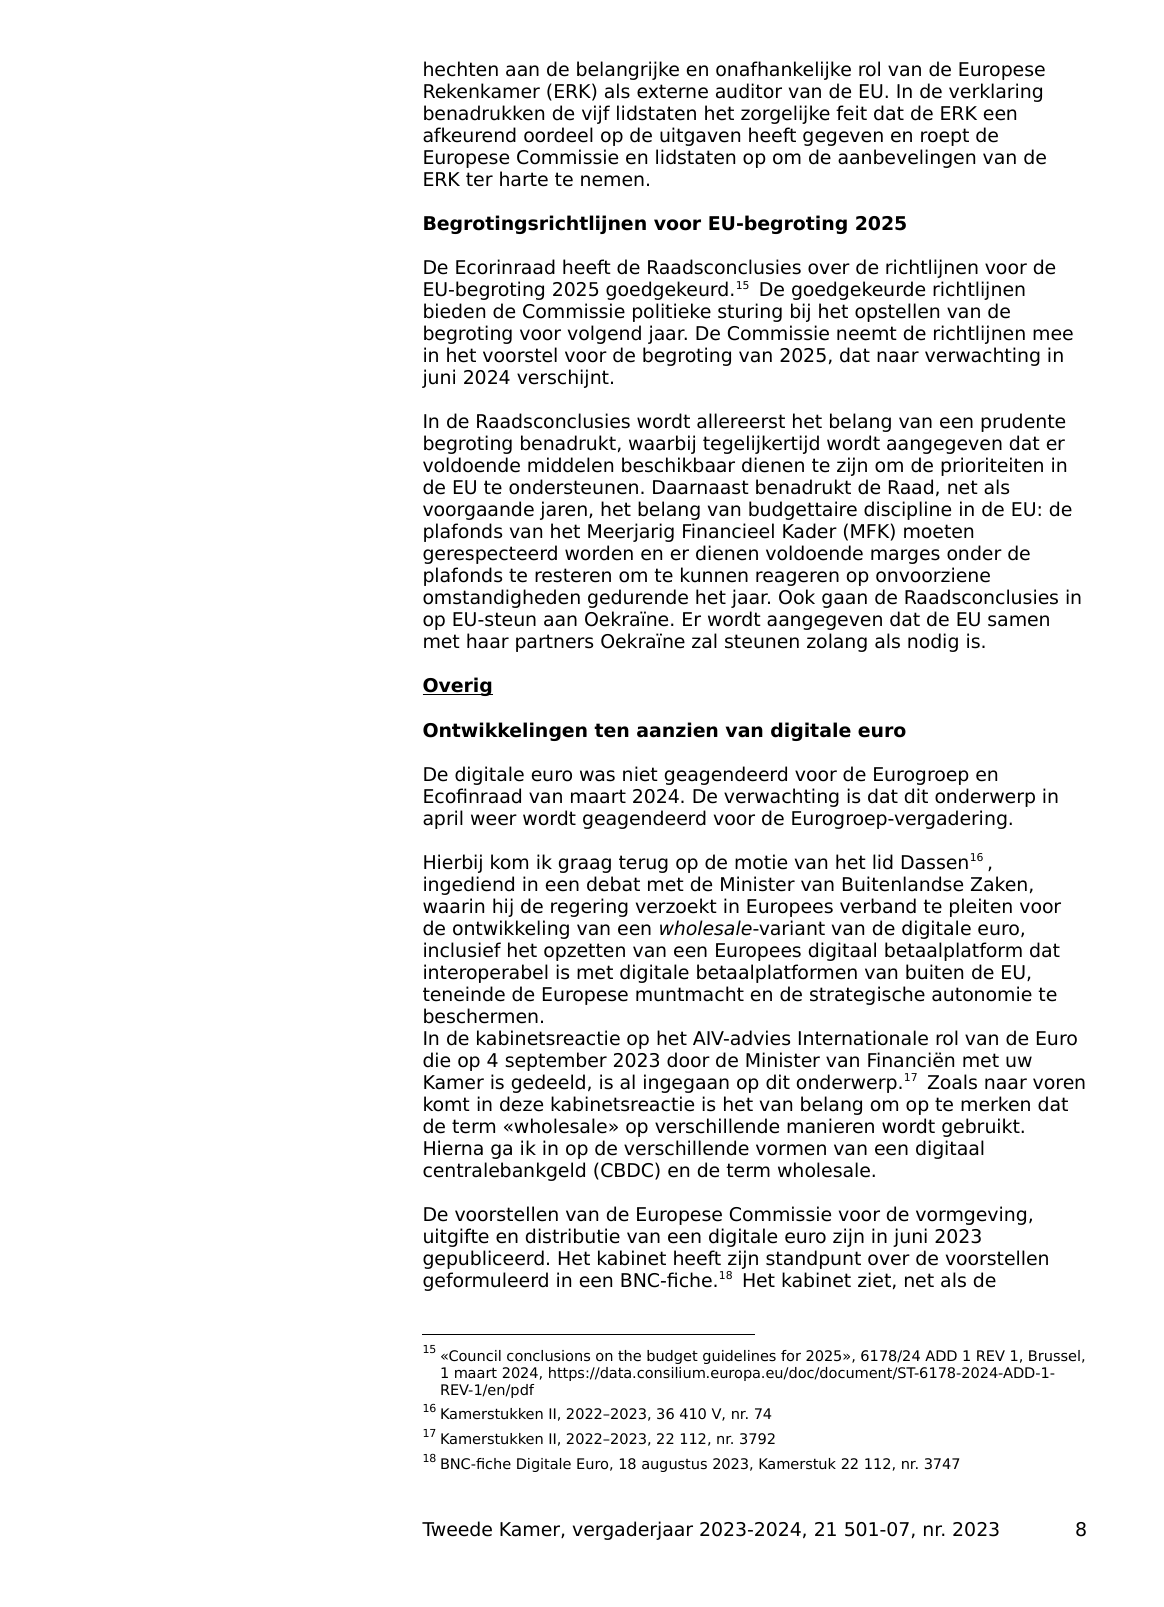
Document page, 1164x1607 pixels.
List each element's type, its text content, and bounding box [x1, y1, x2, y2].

text «Council conclusions on the budget guidelines for 2025», 6178/24 ADD 1 REV 1, Brussel, 1 maart 2024, https://data.consilium.europa.eu/doc/document/ST-6178-2024-ADD-1-REV-1/en/pdf [422, 1343, 1087, 1399]
text BNC-fiche Digitale Euro, 18 augustus 2023, Kamerstuk 22 112, nr. 3747 [422, 1452, 1087, 1474]
text In de Raadsconclusies wordt allereerst het belang van een prudente begroting benadrukt, waarbij tegelijkertijd wordt aangegeven dat er voldoende middelen beschikbaar dienen te zijn om de prioriteiten in de EU te ondersteunen. Daarnaast benadrukt de Raad, net als voorgaande jaren, het belang van budgettaire discipline in de EU: de plafonds van het Meerjarig Financieel Kader (MFK) moeten gerespecteerd worden en er dienen voldoende marges onder de plafonds te resteren om te kunnen reageren op onvoorziene omstandigheden gedurende het jaar. Ook gaan de Raadsconclusies in op EU-steun aan Oekraïne. Er wordt aangegeven dat de EU samen met haar partners Oekraïne zal steunen zolang als nodig is. [422, 411, 1087, 653]
text Kamerstukken II, 2022–2023, 36 410 V, nr. 74 [422, 1402, 1087, 1424]
text De voorstellen van de Europese Commissie voor de vormgeving, uitgifte en distributie van een digitale euro zijn in juni 2023 gepubliceerd. Het kabinet heeft zijn standpunt over de voorstellen geformuleerd in een BNC-fiche. Het kabinet ziet, net als de [422, 1204, 1087, 1292]
text hechten aan de belangrijke en onafhankelijke rol van de Europese Rekenkamer (ERK) als externe auditor van de EU. In de verklaring benadrukken de vijf lidstaten het zorgelijke feit dat de ERK een afkeurend oordeel op de uitgaven heeft gegeven en roept de Europese Commissie en lidstaten op om de aanbevelingen van de ERK ter harte te nemen. [422, 59, 1087, 191]
subtitle Begrotingsrichtlijnen voor EU-begroting 2025 [422, 213, 1087, 235]
text Hierbij kom ik graag terug op de motie van het lid Dassen, ingediend in een debat met de Minister van Buitenlandse Zaken, waarin hij de regering verzoekt in Europees verband te pleiten voor de ontwikkeling van een wholesale-variant van de digitale euro, inclusief het opzetten van een Europees digitaal betaalplatform dat interoperabel is met digitale betaalplatformen van buiten de EU, teneinde de Europese muntmacht en de strategische autonomie te beschermen. [422, 852, 1087, 1028]
subtitle Overig [422, 675, 1087, 697]
text In de kabinetsreactie op het AIV-advies Internationale rol van de Euro die op 4 september 2023 door de Minister van Financiën met uw Kamer is gedeeld, is al ingegaan op dit onderwerp. Zoals naar voren komt in deze kabinetsreactie is het van belang om op te merken dat de term «wholesale» op verschillende manieren wordt gebruikt. Hierna ga ik in op de verschillende vormen van een digitaal centralebankgeld (CBDC) en de term wholesale. [422, 1028, 1087, 1181]
text Kamerstukken II, 2022–2023, 22 112, nr. 3792 [422, 1427, 1087, 1449]
text De Ecorinraad heeft de Raadsconclusies over de richtlijnen voor de EU-begroting 2025 goedgekeurd. De goedgekeurde richtlijnen bieden de Commissie politieke sturing bij het opstellen van de begroting voor volgend jaar. De Commissie neemt de richtlijnen mee in het voorstel voor de begroting van 2025, dat naar verwachting in juni 2024 verschijnt. [422, 257, 1087, 389]
text De digitale euro was niet geagendeerd voor de Eurogroep en Ecofinraad van maart 2024. De verwachting is dat dit onderwerp in april weer wordt geagendeerd voor de Eurogroep-vergadering. [422, 764, 1087, 829]
subtitle Ontwikkelingen ten aanzien van digitale euro [422, 719, 1087, 741]
